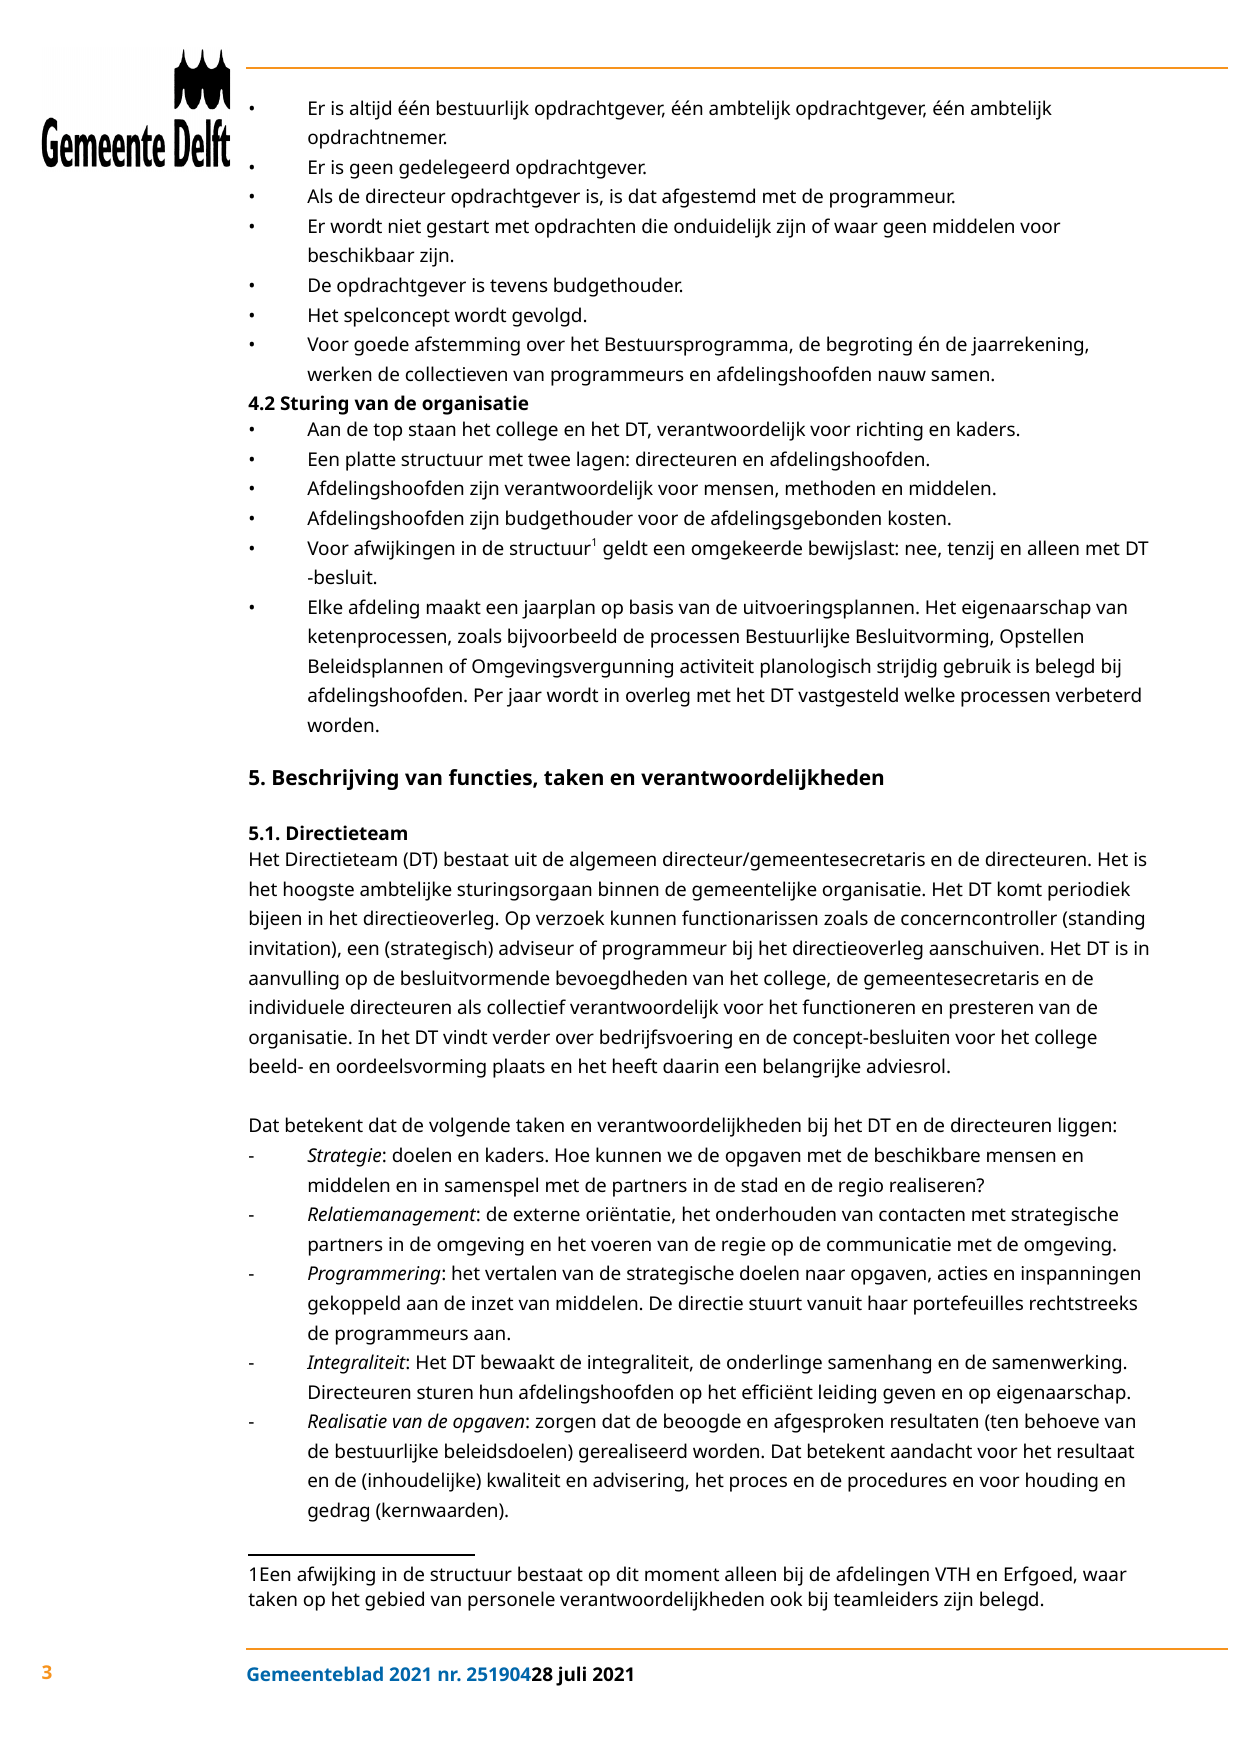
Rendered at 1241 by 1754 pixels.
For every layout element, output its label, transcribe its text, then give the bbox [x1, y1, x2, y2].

list Elke afdeling maakt een jaarplan op basis van de uitvoeringsplannen. Het eigenaarschap van ketenprocessen, zoals bijvoorbeeld de processen Bestuurlijke Besluitvorming, Opstellen Beleidsplannen of Omgevingsvergunning activiteit planologisch strijdig gebruik is belegd bij afdelingshoofden. Per jaar wordt in overleg met het DT vastgesteld welke processen verbeterd worden. [248, 594, 1152, 738]
list Afdelingshoofden zijn verantwoordelijk voor mensen, methoden en middelen. [248, 476, 1152, 501]
list Relatiemanagement: de externe oriëntatie, het onderhouden van contacten met strategische partners in de omgeving en het voeren van de regie op de communicatie met de omgeving. [248, 1201, 1152, 1257]
list De opdrachtgever is tevens budgethouder. [248, 272, 1152, 298]
list Integraliteit: Het DT bewaakt de integraliteit, de onderlinge samenhang en de samenwerking. Directeuren sturen hun afdelingshoofden op het efficiënt leiding geven en op eigenaarschap. [248, 1349, 1152, 1404]
list Voor goede afstemming over het Bestuursprogramma, de begroting én de jaarrekening, werken de collectieven van programmeurs en afdelingshoofden nauw samen. [248, 331, 1152, 387]
list Strategie: doelen en kaders. Hoe kunnen we de opgaven met de beschikbare mensen en middelen en in samenspel met de partners in de stad en de regio realiseren? [248, 1142, 1152, 1197]
text Dat betekent dat de volgende taken en verantwoordelijkheden bij het DT en de directeuren liggen: [248, 1113, 1152, 1138]
list Er wordt niet gestart met opdrachten die onduidelijk zijn of waar geen middelen voor beschikbaar zijn. [248, 213, 1152, 268]
text 5.1. Directieteam [248, 821, 1152, 846]
list Een platte structuur met twee lagen: directeuren en afdelingshoofden. [248, 446, 1152, 472]
list Er is geen gedelegeerd opdrachtgever. [248, 154, 1152, 180]
list Het spelconcept wordt gevolgd. [248, 302, 1152, 328]
list Voor afwijkingen in de structuur geldt een omgekeerde bewijslast: nee, tenzij en alleen met DT -besluit. [248, 535, 1152, 590]
text 4.2 Sturing van de organisatie [248, 391, 1152, 416]
picture [41, 47, 231, 172]
text 5. Beschrijving van functies, taken en verantwoordelijkheden [248, 763, 1152, 791]
list Er is altijd één bestuurlijk opdrachtgever, één ambtelijk opdrachtgever, één ambtelijk opdrachtnemer. [248, 95, 1152, 150]
list Een afwijking in de structuur bestaat op dit moment alleen bij de afdelingen VTH en Erfgoed, waar taken op het gebied van personele verantwoordelijkheden ook bij teamleiders zijn belegd. [248, 1561, 1152, 1612]
list Programmering: het vertalen van de strategische doelen naar opgaven, acties en inspanningen gekoppeld aan de inzet van middelen. De directie stuurt vanuit haar portefeuilles rechtstreeks de programmeurs aan. [248, 1261, 1152, 1345]
text Het Directieteam (DT) bestaat uit de algemeen directeur/gemeentesecretaris en de directeuren. Het is het hoogste ambtelijke sturingsorgaan binnen de gemeentelijke organisatie. Het DT komt periodiek bijeen in het directieoverleg. Op verzoek kunnen functionarissen zoals de concerncontroller (standing invitation), een (strategisch) adviseur of programmeur bij het directieoverleg aanschuiven. Het DT is in aanvulling op de besluitvormende bevoegdheden van het college, de gemeentesecretaris en de individuele directeuren als collectief verantwoordelijk voor het functioneren en presteren van de organisatie. In het DT vindt verder over bedrijfsvoering en de concept-besluiten voor het college beeld- en oordeelsvorming plaats en het heeft daarin een belangrijke adviesrol. [248, 846, 1152, 1079]
list Aan de top staan het college en het DT, verantwoordelijk voor richting en kaders. [248, 416, 1152, 442]
list Realisatie van de opgaven: zorgen dat de beoogde en afgesproken resultaten (ten behoeve van de bestuurlijke beleidsdoelen) gerealiseerd worden. Dat betekent aandacht voor het resultaat en de (inhoudelijke) kwaliteit en advisering, het proces en de procedures en voor houding en gedrag (kernwaarden). [248, 1408, 1152, 1523]
list Afdelingshoofden zijn budgethouder voor de afdelingsgebonden kosten. [248, 505, 1152, 531]
list Als de directeur opdrachtgever is, is dat afgestemd met de programmeur. [248, 183, 1152, 209]
